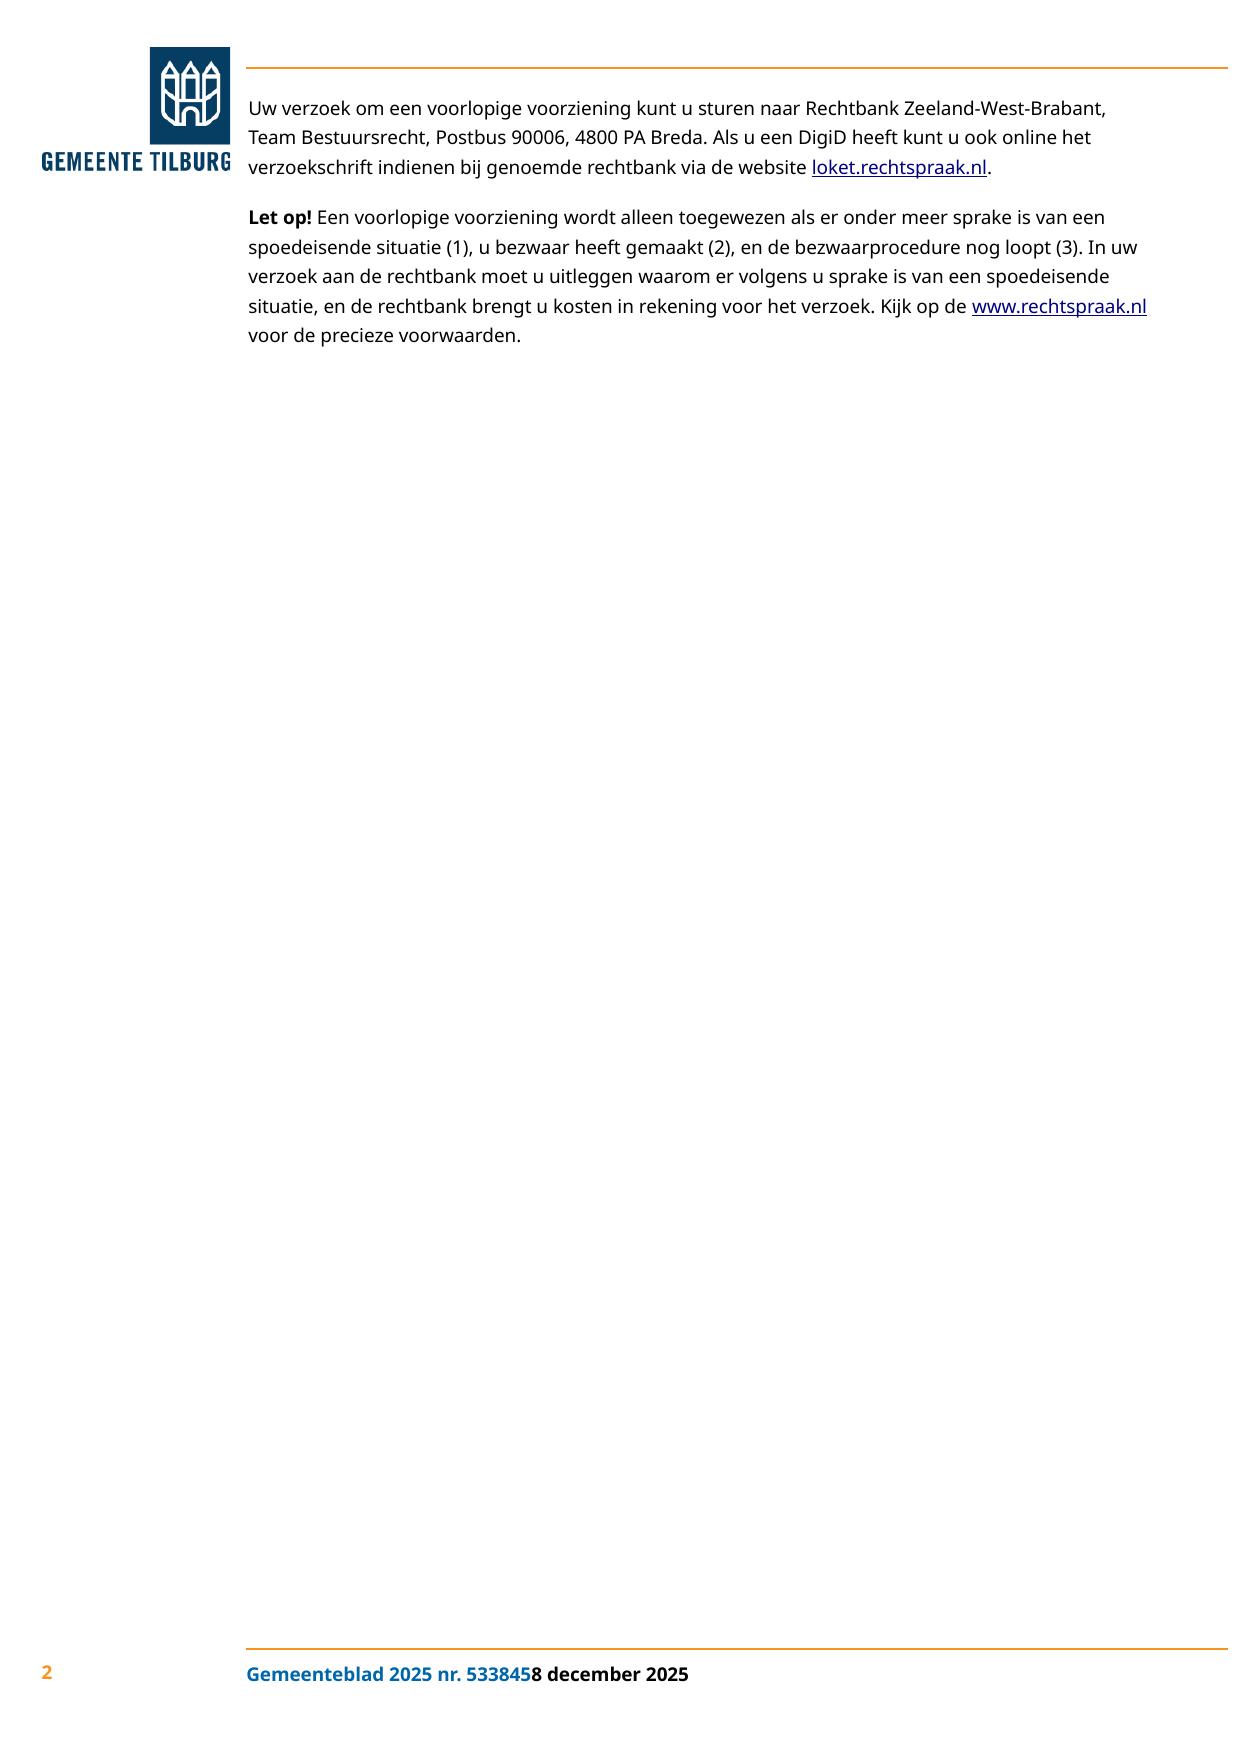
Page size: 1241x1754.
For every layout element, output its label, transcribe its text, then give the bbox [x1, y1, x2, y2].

picture [41, 47, 231, 172]
text Let op! Een voorlopige voorziening wordt alleen toegewezen als er onder meer sprake is van een spoedeisende situatie (1), u bezwaar heeft gemaakt (2), en de bezwaarprocedure nog loopt (3). In uw verzoek aan de rechtbank moet u uitleggen waarom er volgens u sprake is van een spoedeisende situatie, en de rechtbank brengt u kosten in rekening voor het verzoek. Kijk op de www.rechtspraak.nl voor de precieze voorwaarden. [248, 204, 1152, 348]
text Uw verzoek om een voorlopige voorziening kunt u sturen naar Rechtbank Zeeland-West-Brabant, Team Bestuursrecht, Postbus 90006, 4800 PA Breda. Als u een DigiD heeft kunt u ook online het verzoekschrift indienen bij genoemde rechtbank via de website loket.rechtspraak.nl. [248, 95, 1152, 180]
